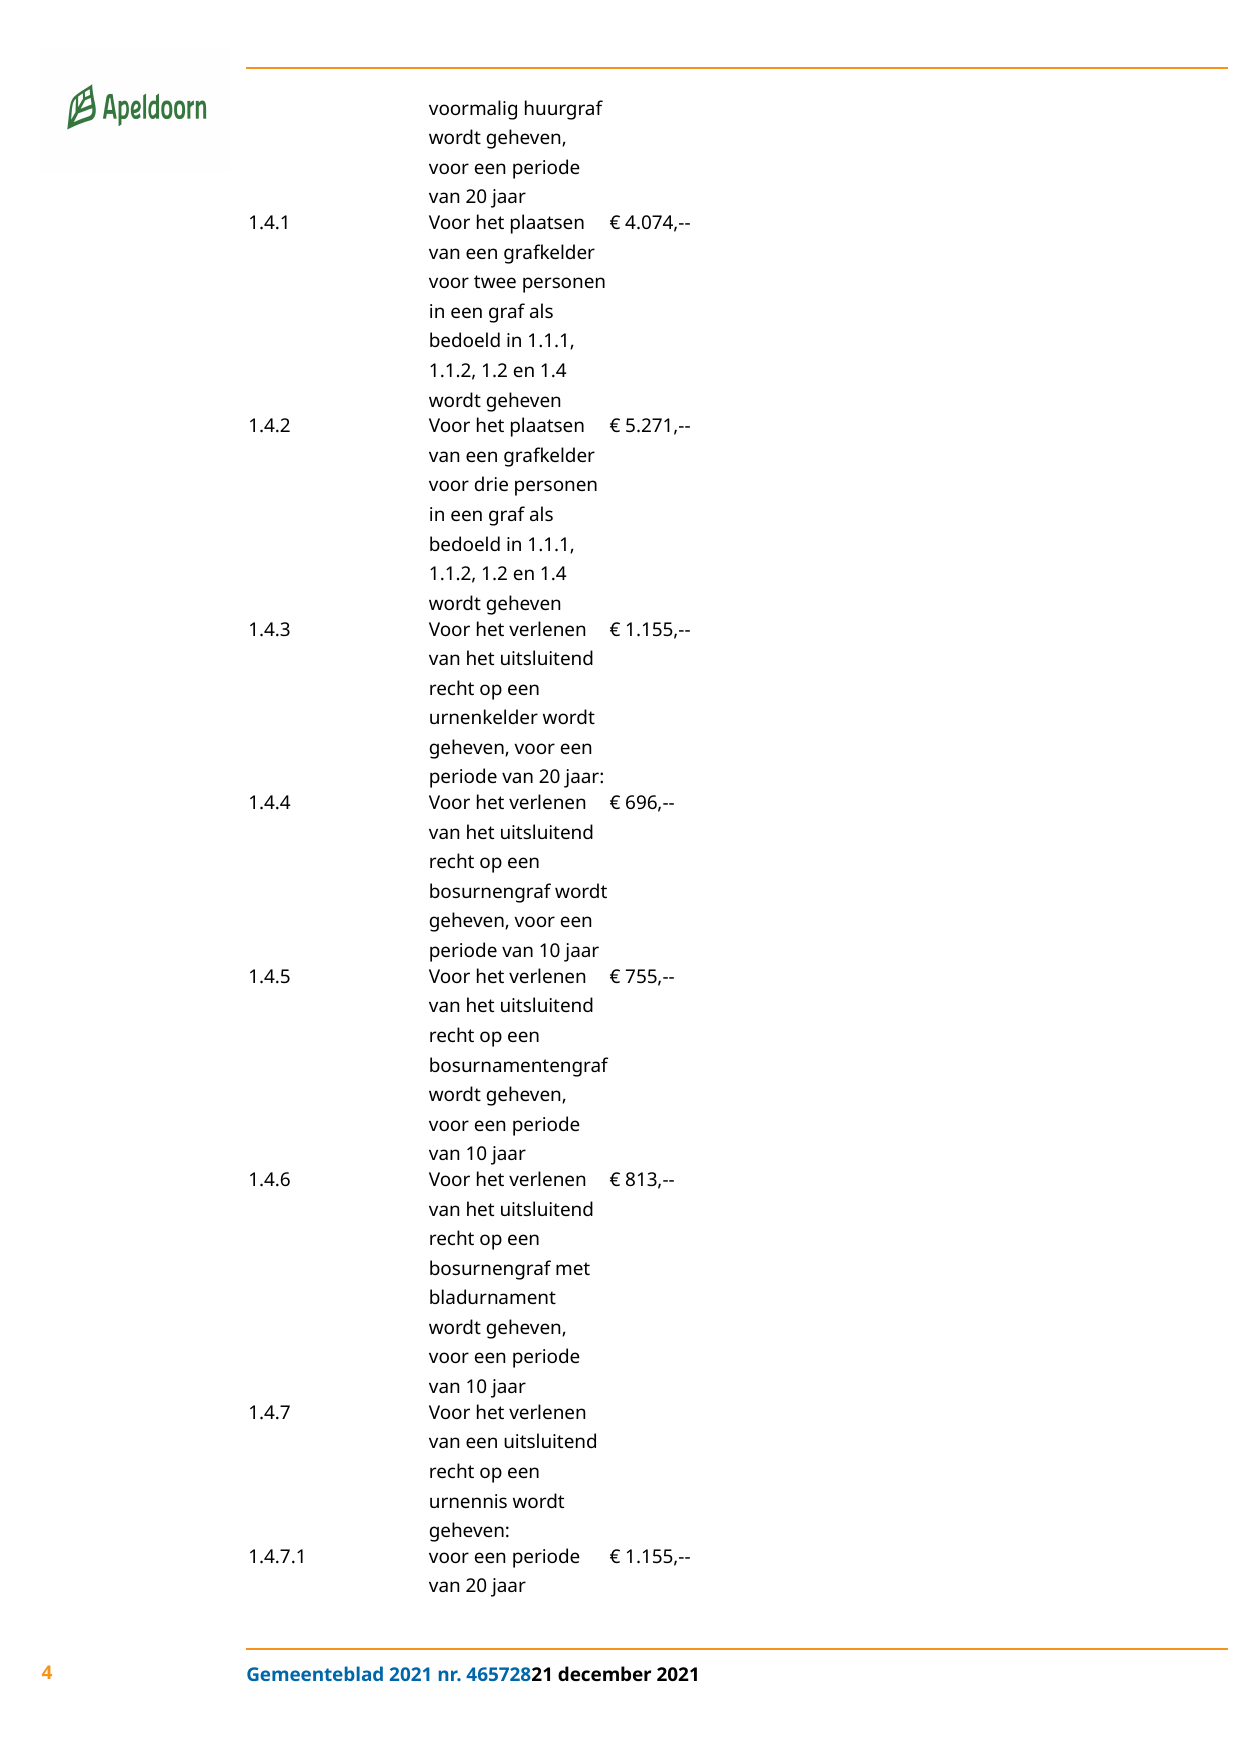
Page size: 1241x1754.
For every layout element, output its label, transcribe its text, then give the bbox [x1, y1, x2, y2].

table_cell [248, 95, 429, 209]
picture [41, 47, 231, 172]
table_cell Voor het plaatsen van een grafkelder voor drie personen in een graf als bedoeld in 1.1.1, 1.1.2, 1.2 en 1.4 wordt geheven [429, 413, 609, 616]
table_cell voor een periode van 20 jaar [429, 1543, 609, 1598]
table_cell 1.4.4 [248, 789, 429, 963]
table_cell Voor het verlenen van het uitsluitend recht op een urnenkelder wordt geheven, voor een periode van 20 jaar: [429, 616, 609, 789]
table_cell 1.4.7.1 [248, 1543, 429, 1598]
table_cell € 4.074,-- [609, 209, 790, 412]
table_cell [609, 1399, 790, 1543]
table_cell Voor het verlenen van een uitsluitend recht op een urnennis wordt geheven: [429, 1399, 609, 1543]
table_cell Voor het verlenen van het uitsluitend recht op een bosurnengraf wordt geheven, voor een periode van 10 jaar [429, 789, 609, 963]
table_cell voormalig huurgraf wordt geheven, voor een periode van 20 jaar [429, 95, 609, 209]
table_cell € 813,-- [609, 1166, 790, 1399]
table_cell € 1.155,-- [609, 1543, 790, 1598]
table_cell € 696,-- [609, 789, 790, 963]
table_cell 1.4.5 [248, 963, 429, 1166]
table_cell € 5.271,-- [609, 413, 790, 616]
table_cell 1.4.6 [248, 1166, 429, 1399]
table_cell 1.4.1 [248, 209, 429, 412]
table_cell 1.4.3 [248, 616, 429, 789]
table_cell [609, 95, 790, 209]
table_cell 1.4.7 [248, 1399, 429, 1543]
table_cell € 755,-- [609, 963, 790, 1166]
table_cell Voor het verlenen van het uitsluitend recht op een bosurnamentengraf wordt geheven, voor een periode van 10 jaar [429, 963, 609, 1166]
table_cell Voor het plaatsen van een grafkelder voor twee personen in een graf als bedoeld in 1.1.1, 1.1.2, 1.2 en 1.4 wordt geheven [429, 209, 609, 412]
table_cell € 1.155,-- [609, 616, 790, 789]
table_cell 1.4.2 [248, 413, 429, 616]
table_cell Voor het verlenen van het uitsluitend recht op een bosurnengraf met bladurnament wordt geheven, voor een periode van 10 jaar [429, 1166, 609, 1399]
